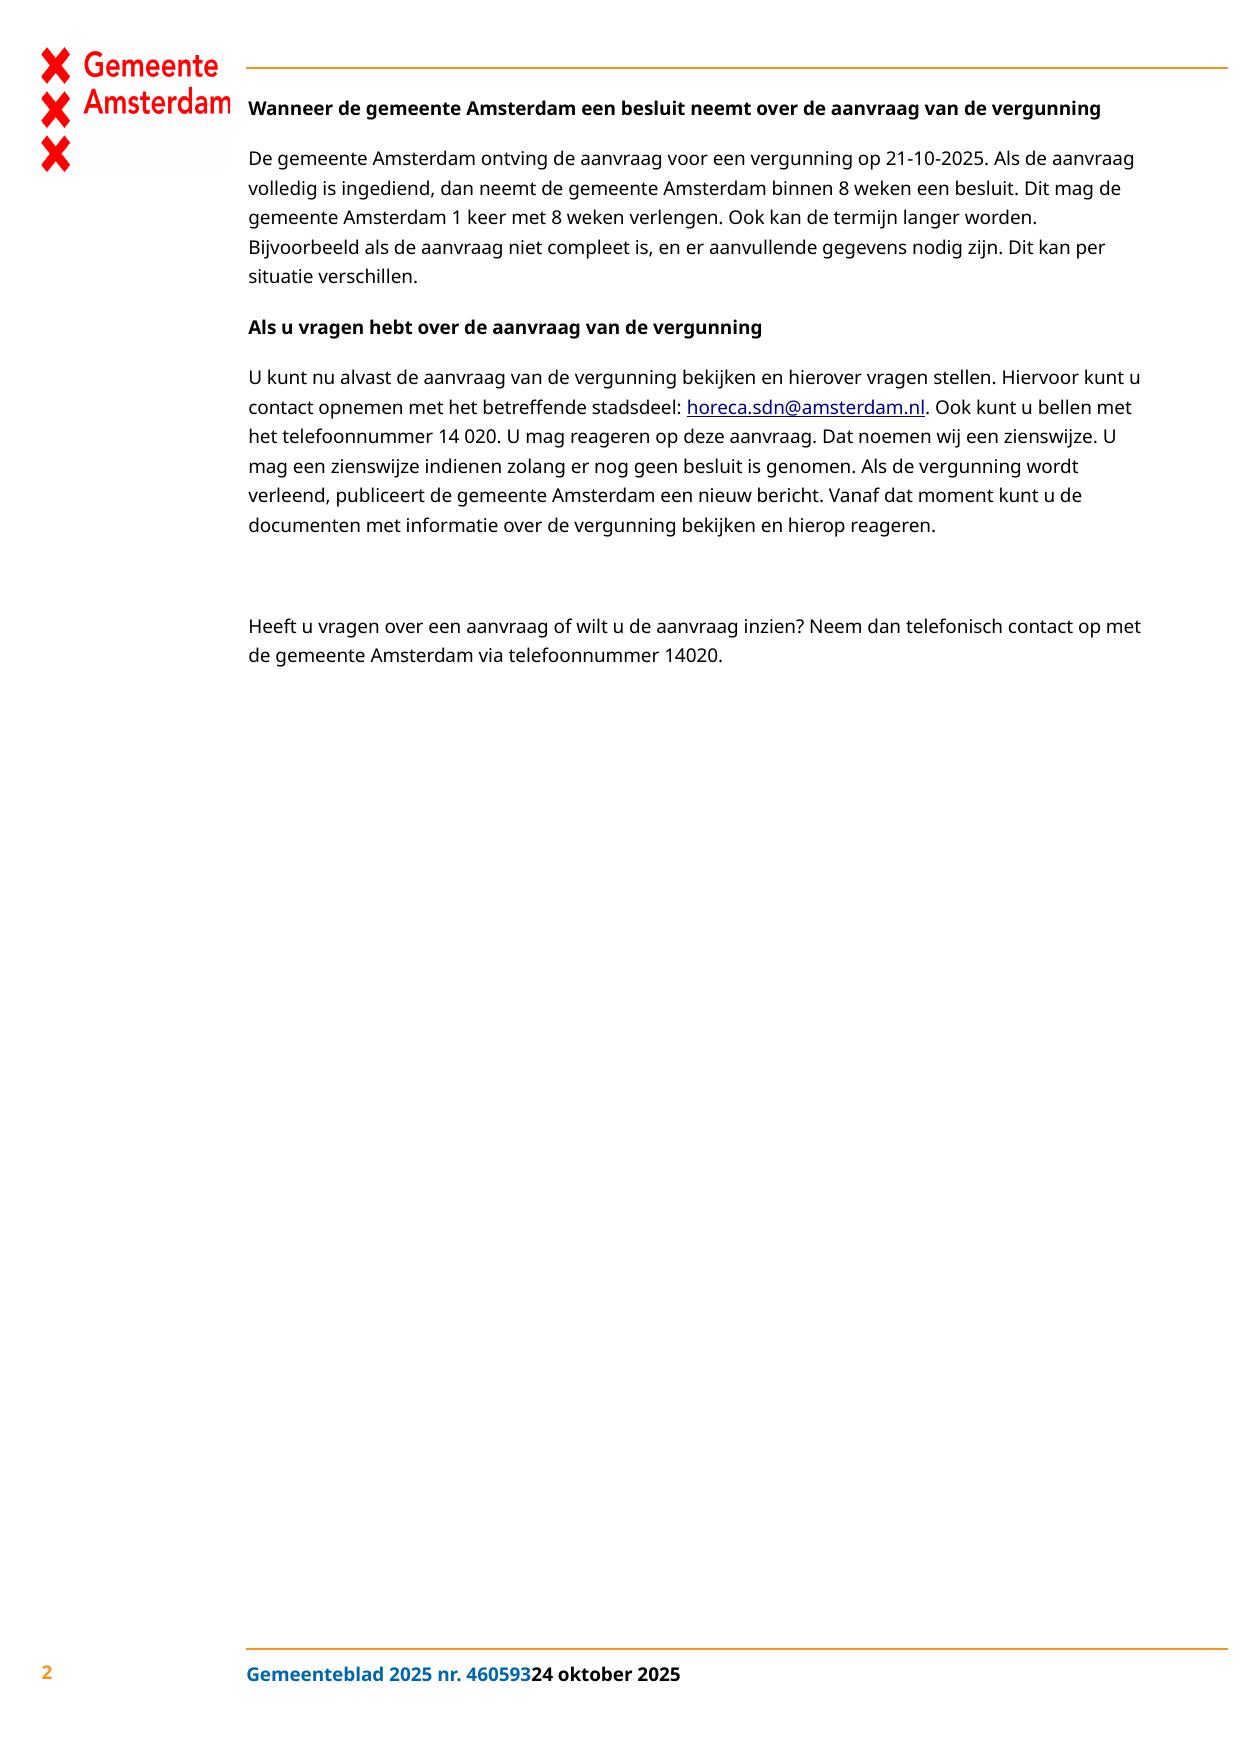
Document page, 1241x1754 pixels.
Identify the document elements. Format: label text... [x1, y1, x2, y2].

picture [41, 47, 231, 172]
text Heeft u vragen over een aanvraag of wilt u de aanvraag inzien? Neem dan telefonisch contact op met de gemeente Amsterdam via telefoonnummer 14020. [248, 613, 1152, 668]
text De gemeente Amsterdam ontving de aanvraag voor een vergunning op 21-10-2025. Als de aanvraag volledig is ingediend, dan neemt de gemeente Amsterdam binnen 8 weken een besluit. Dit mag de gemeente Amsterdam 1 keer met 8 weken verlengen. Ook kan de termijn langer worden. Bijvoorbeeld als de aanvraag niet compleet is, en er aanvullende gegevens nodig zijn. Dit kan per situatie verschillen. [248, 145, 1152, 289]
text U kunt nu alvast de aanvraag van de vergunning bekijken en hierover vragen stellen. Hiervoor kunt u contact opnemen met het betreffende stadsdeel: horeca.sdn@amsterdam.nl. Ook kunt u bellen met het telefoonnummer 14 020. U mag reageren op deze aanvraag. Dat noemen wij een zienswijze. U mag een zienswijze indienen zolang er nog geen besluit is genomen. Als de vergunning wordt verleend, publiceert de gemeente Amsterdam een nieuw bericht. Vanaf dat moment kunt u de documenten met informatie over de vergunning bekijken en hierop reageren. [248, 364, 1152, 538]
text Als u vragen hebt over de aanvraag van de vergunning [248, 314, 1152, 340]
text Wanneer de gemeente Amsterdam een besluit neemt over de aanvraag van de vergunning [248, 95, 1152, 121]
